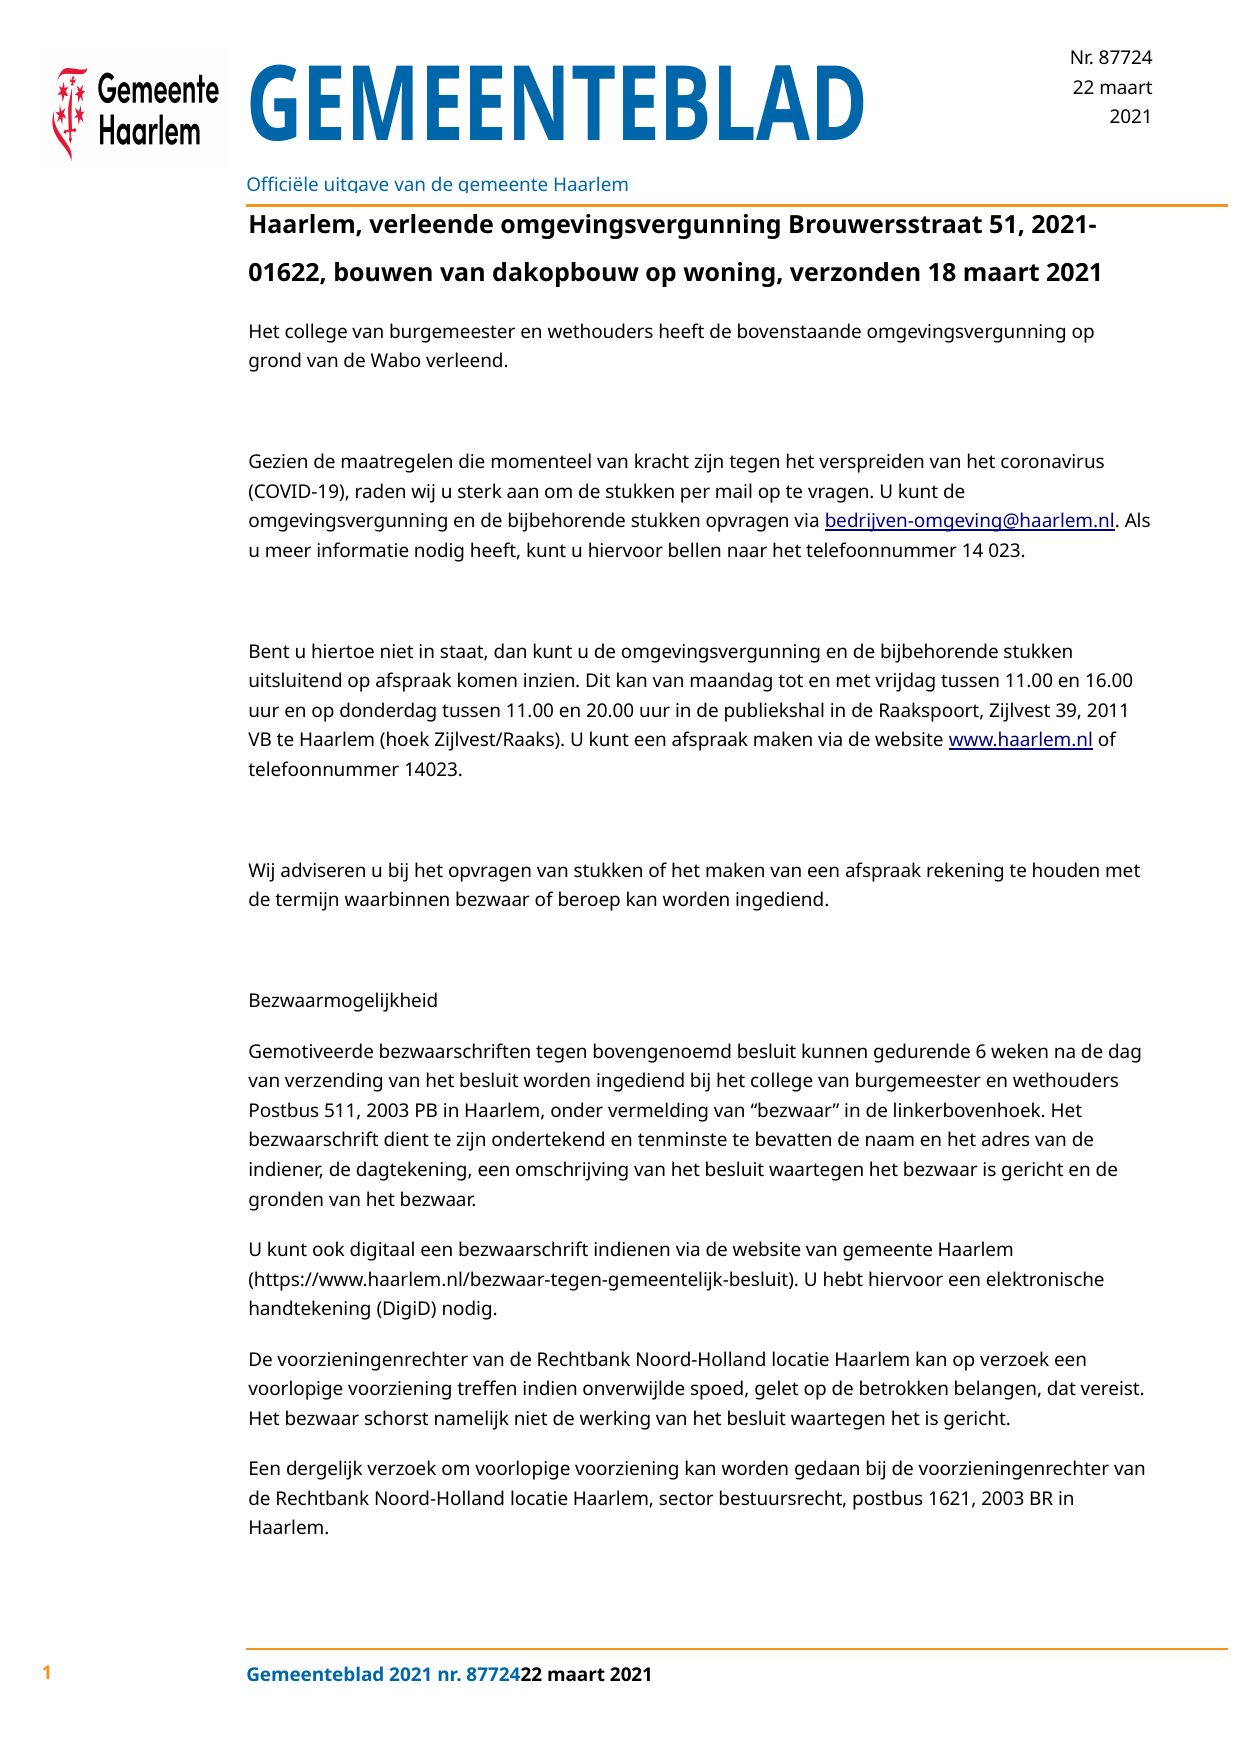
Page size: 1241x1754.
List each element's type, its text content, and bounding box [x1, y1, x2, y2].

text Een dergelijk verzoek om voorlopige voorziening kan worden gedaan bij de voorzieningenrechter van de Rechtbank Noord-Holland locatie Haarlem, sector bestuursrecht, postbus 1621, 2003 BR in Haarlem. [248, 1455, 1152, 1540]
text Het college van burgemeester en wethouders heeft de bovenstaande omgevingsvergunning op grond van de Wabo verleend. [248, 318, 1152, 373]
text Gemotiveerde bezwaarschriften tegen bovengenoemd besluit kunnen gedurende 6 weken na de dag van verzending van het besluit worden ingediend bij het college van burgemeester en wethouders Postbus 511, 2003 PB in Haarlem, onder vermelding van “bezwaar” in de linkerbovenhoek. Het bezwaarschrift dient te zijn ondertekend en tenminste te bevatten de naam en het adres van de indiener, de dagtekening, een omschrijving van het besluit waartegen het bezwaar is gericht en de gronden van het bezwaar. [248, 1038, 1152, 1212]
text U kunt ook digitaal een bezwaarschrift indienen via de website van gemeente Haarlem (https://www.haarlem.nl/bezwaar-tegen-gemeentelijk-besluit). U hebt hiervoor een elektronische handtekening (DigiD) nodig. [248, 1236, 1152, 1321]
picture [41, 47, 231, 172]
text De voorzieningenrechter van de Rechtbank Noord-Holland locatie Haarlem kan op verzoek een voorlopige voorziening treffen indien onverwijlde spoed, gelet op de betrokken belangen, dat vereist. Het bezwaar schorst namelijk niet de werking van het besluit waartegen het is gericht. [248, 1346, 1152, 1431]
text Wij adviseren u bij het opvragen van stukken of het maken van een afspraak rekening te houden met de termijn waarbinnen bezwaar of beroep kan worden ingediend. [248, 857, 1152, 912]
text Bezwaarmogelijkheid [248, 987, 1152, 1013]
text Bent u hiertoe niet in staat, dan kunt u de omgevingsvergunning en de bijbehorende stukken uitsluitend op afspraak komen inzien. Dit kan van maandag tot en met vrijdag tussen 11.00 en 16.00 uur en op donderdag tussen 11.00 en 20.00 uur in de publiekshal in de Raakspoort, Zijlvest 39, 2011 VB te Haarlem (hoek Zijlvest/Raaks). U kunt een afspraak maken via de website www.haarlem.nl of telefoonnummer 14023. [248, 638, 1152, 782]
text Haarlem, verleende omgevingsvergunning Brouwersstraat 51, 2021-01622, bouwen van dakopbouw op woning, verzonden 18 maart 2021 [248, 207, 1152, 288]
text Gezien de maatregelen die momenteel van kracht zijn tegen het verspreiden van het coronavirus (COVID-19), raden wij u sterk aan om de stukken per mail op te vragen. U kunt de omgevingsvergunning en de bijbehorende stukken opvragen via bedrijven-omgeving@haarlem.nl. Als u meer informatie nodig heeft, kunt u hiervoor bellen naar het telefoonnummer 14 023. [248, 448, 1152, 563]
